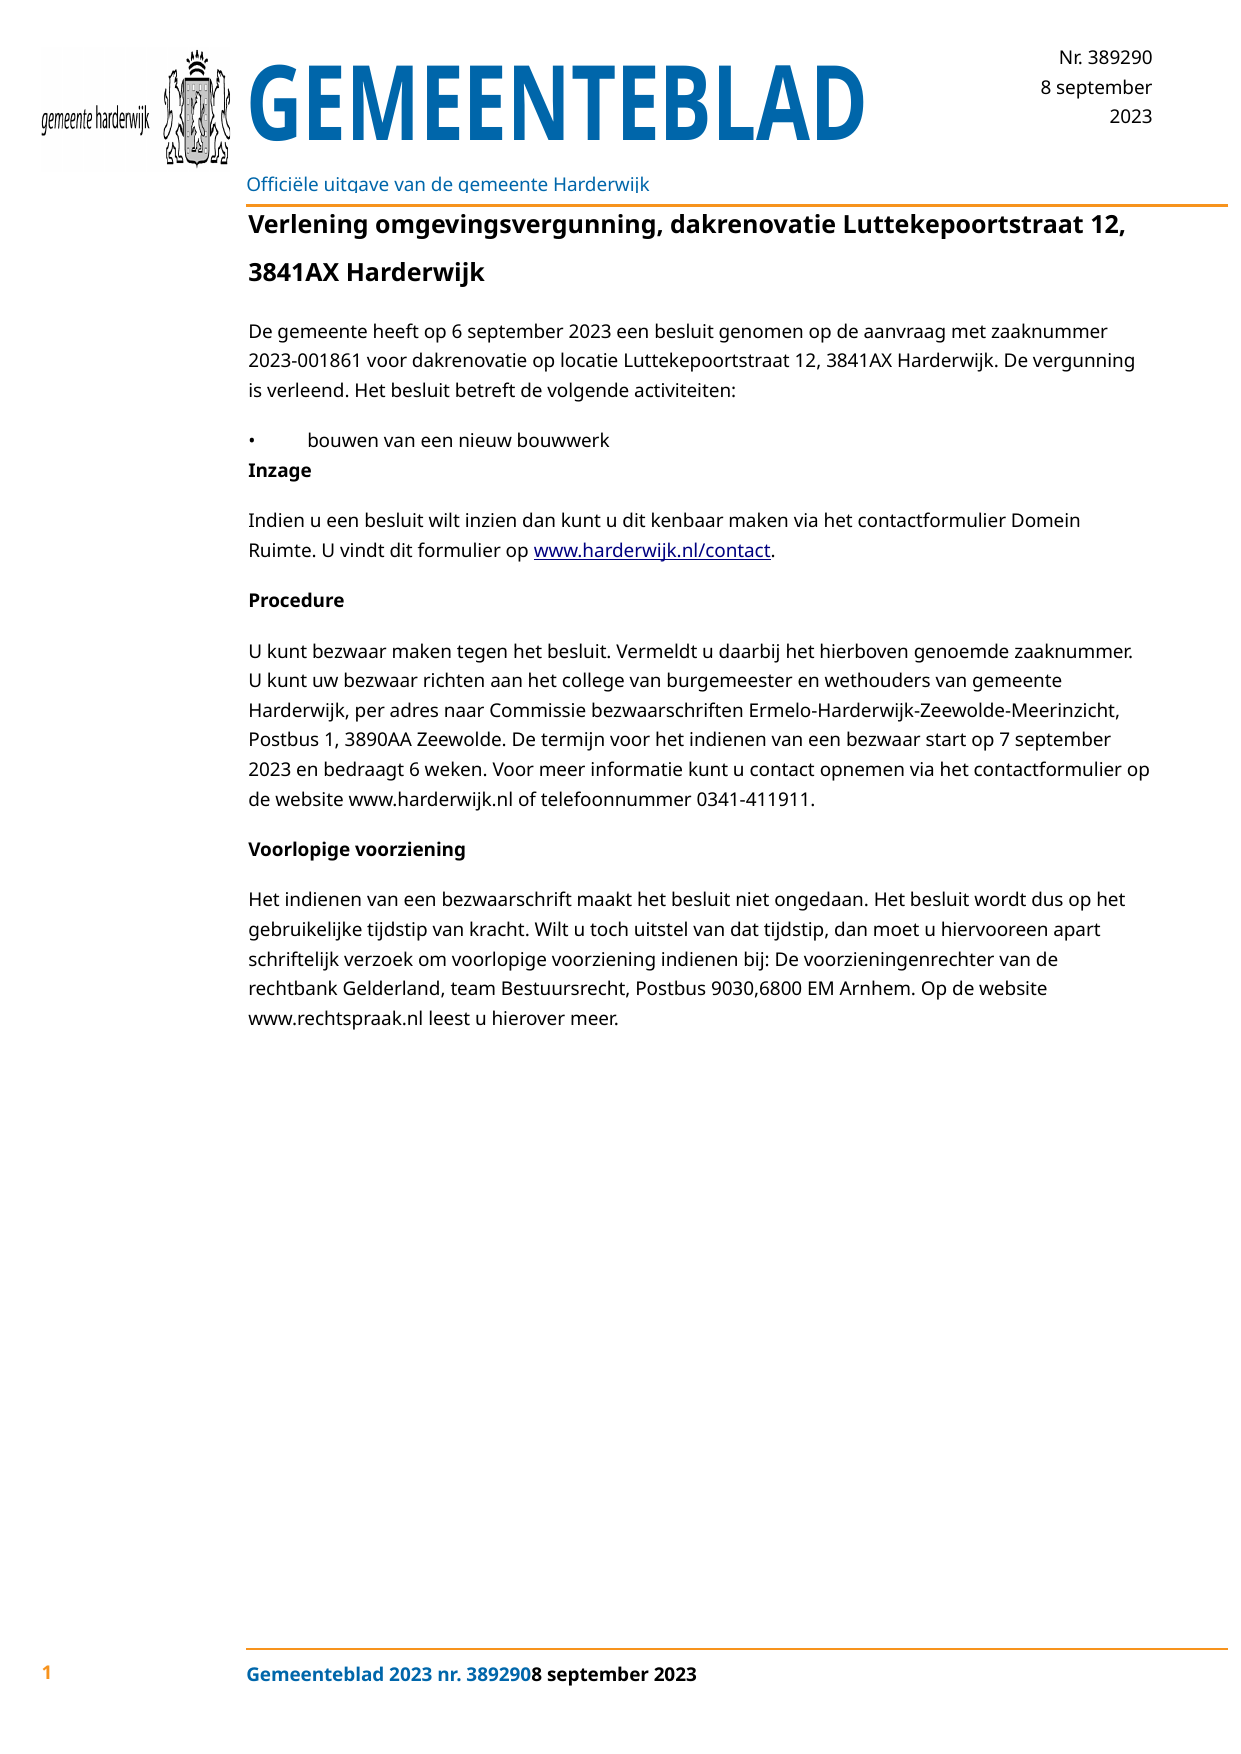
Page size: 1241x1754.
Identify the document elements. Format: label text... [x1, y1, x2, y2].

text Procedure [248, 587, 1152, 613]
picture [41, 47, 231, 172]
text Het indienen van een bezwaarschrift maakt het besluit niet ongedaan. Het besluit wordt dus op het gebruikelijke tijdstip van kracht. Wilt u toch uitstel van dat tijdstip, dan moet u hiervooreen apart schriftelijk verzoek om voorlopige voorziening indienen bij: De voorzieningenrechter van de rechtbank Gelderland, team Bestuursrecht, Postbus 9030,6800 EM Arnhem. Op de website www.rechtspraak.nl leest u hierover meer. [248, 887, 1152, 1031]
text De gemeente heeft op 6 september 2023 een besluit genomen op de aanvraag met zaaknummer 2023-001861 voor dakrenovatie op locatie Luttekepoortstraat 12, 3841AX Harderwijk. De vergunning is verleend. Het besluit betreft de volgende activiteiten: [248, 318, 1152, 403]
text Voorlopige voorziening [248, 836, 1152, 862]
text Inzage [248, 457, 1152, 483]
list bouwen van een nieuw bouwwerk [248, 427, 1152, 453]
text U kunt bezwaar maken tegen het besluit. Vermeldt u daarbij het hierboven genoemde zaaknummer. U kunt uw bezwaar richten aan het college van burgemeester en wethouders van gemeente Harderwijk, per adres naar Commissie bezwaarschriften Ermelo-Harderwijk-Zeewolde-Meerinzicht, Postbus 1, 3890AA Zeewolde. De termijn voor het indienen van een bezwaar start op 7 september 2023 en bedraagt 6 weken. Voor meer informatie kunt u contact opnemen via het contactformulier op de website www.harderwijk.nl of telefoonnummer 0341-411911. [248, 638, 1152, 812]
text Indien u een besluit wilt inzien dan kunt u dit kenbaar maken via het contactformulier Domein Ruimte. U vindt dit formulier op www.harderwijk.nl/contact. [248, 507, 1152, 563]
text Verlening omgevingsvergunning, dakrenovatie Luttekepoortstraat 12, 3841AX Harderwijk [248, 207, 1152, 288]
